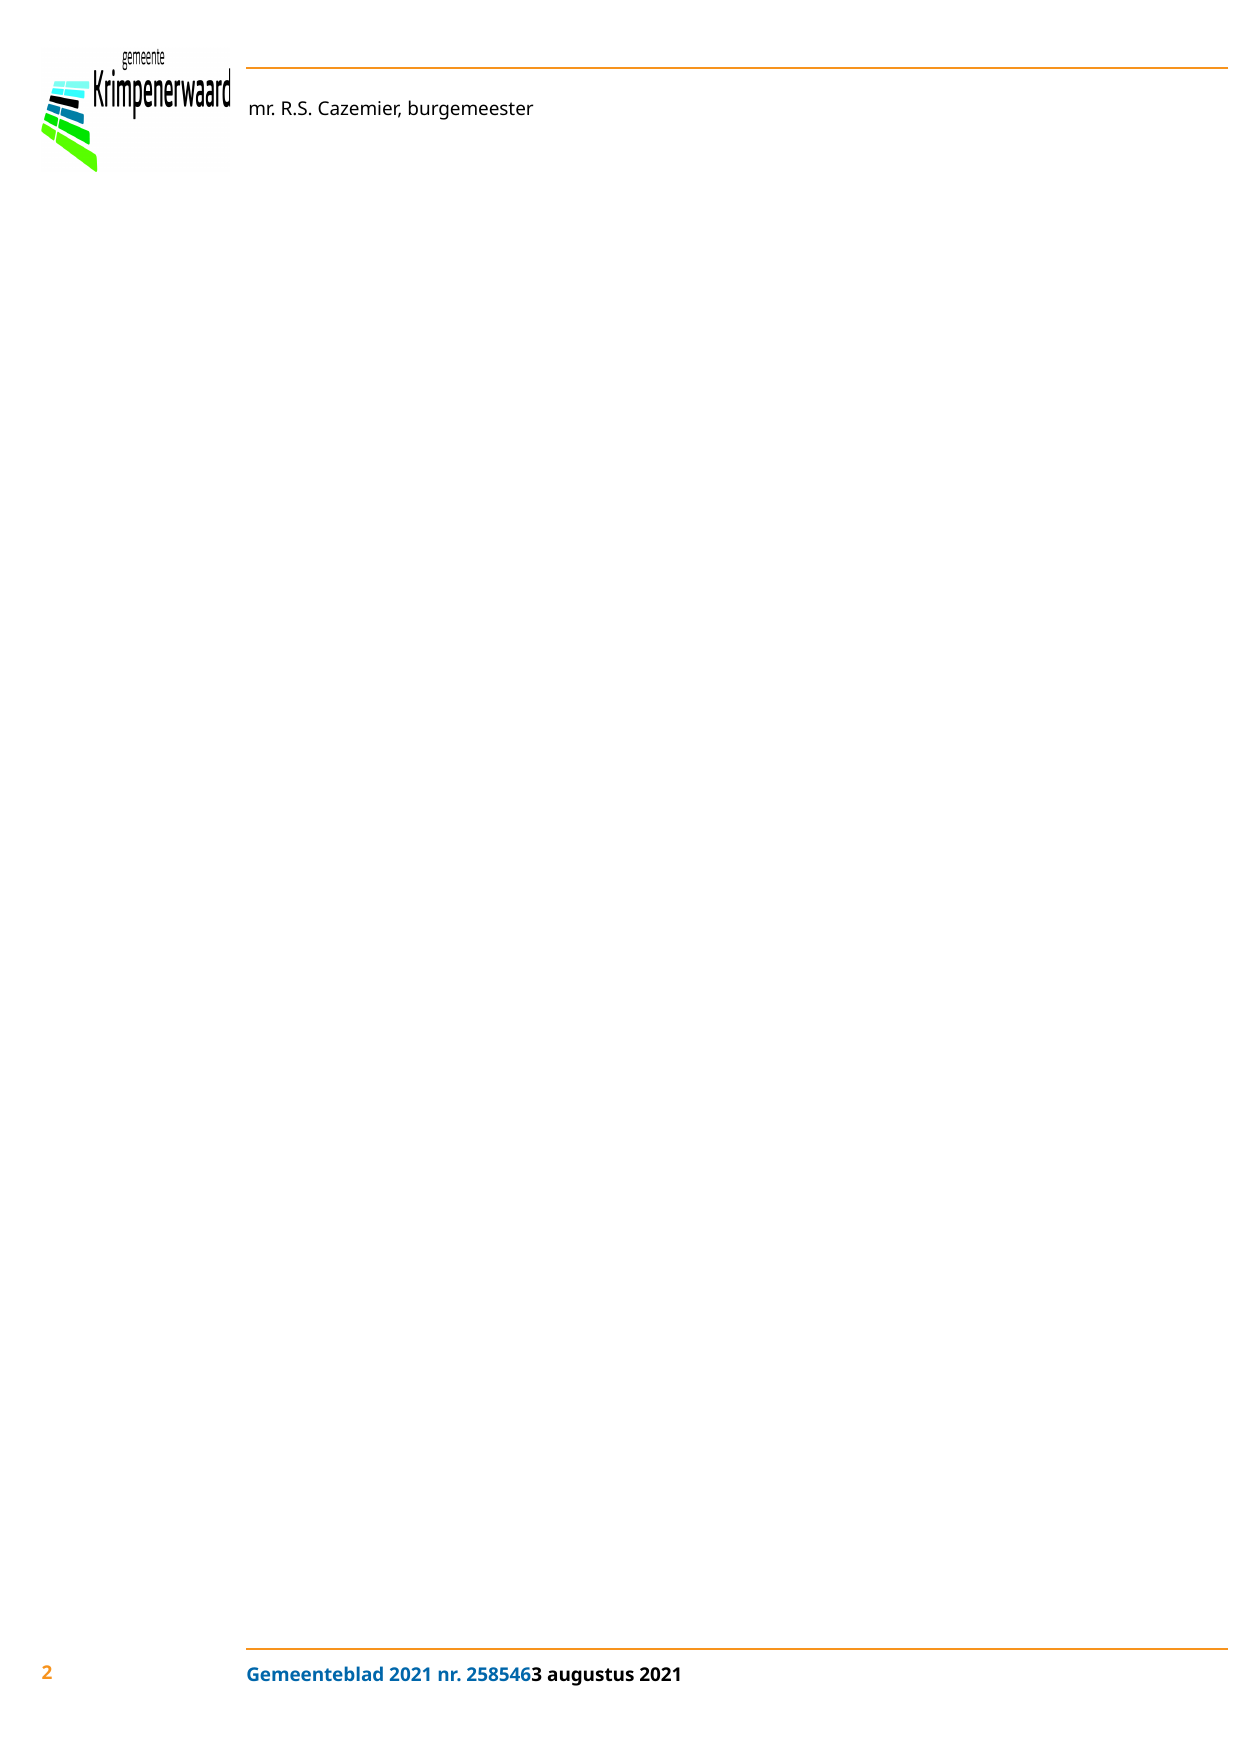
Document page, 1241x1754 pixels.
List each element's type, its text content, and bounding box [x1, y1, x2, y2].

picture [41, 47, 231, 172]
text mr. R.S. Cazemier, burgemeester [248, 95, 1152, 121]
